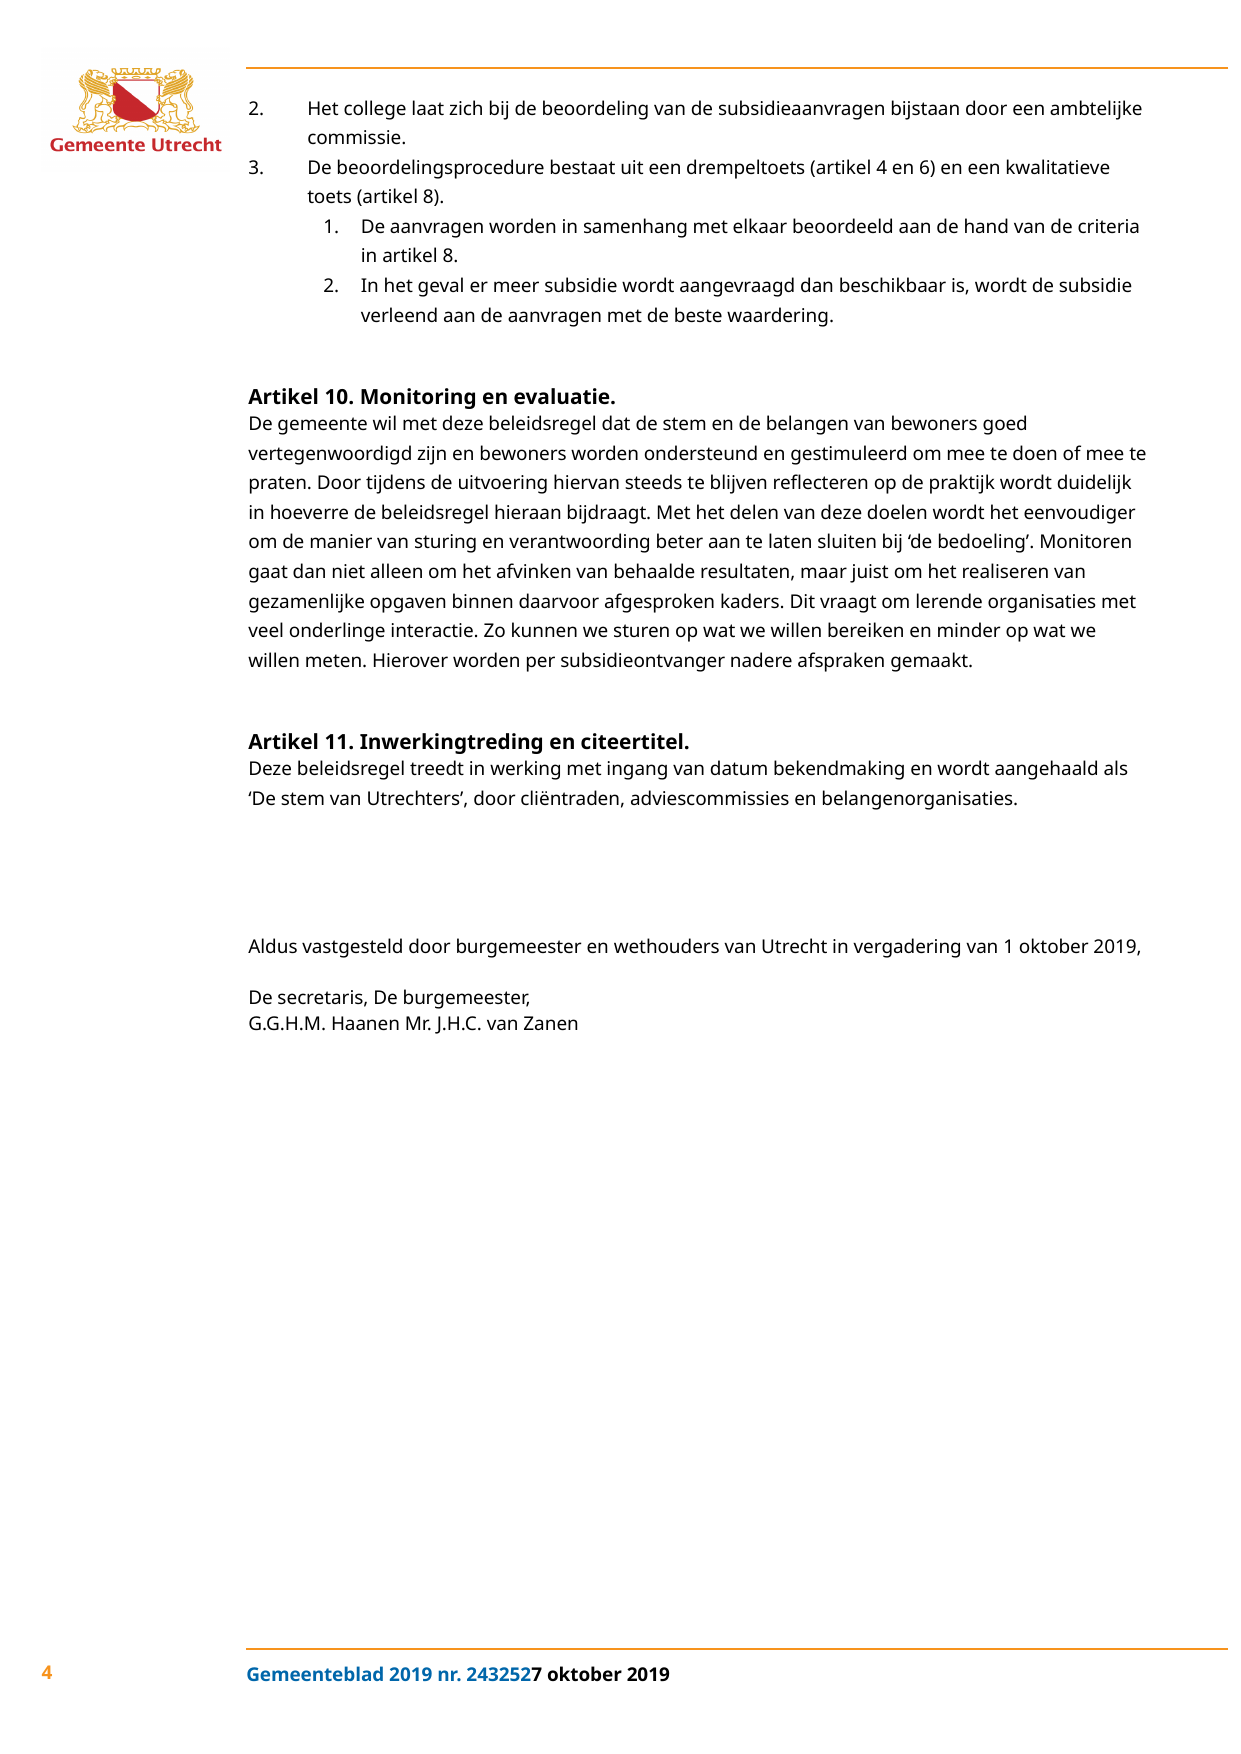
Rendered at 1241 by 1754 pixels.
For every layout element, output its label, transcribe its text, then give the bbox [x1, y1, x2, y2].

text Artikel 10. Monitoring en evaluatie. [248, 382, 1152, 410]
text De secretaris, De burgemeester, [248, 984, 1152, 1010]
text Aldus vastgesteld door burgemeester en wethouders van Utrecht in vergadering van 1 oktober 2019, [248, 933, 1152, 959]
text G.G.H.M. Haanen Mr. J.H.C. van Zanen [248, 1010, 1152, 1036]
list De aanvragen worden in samenhang met elkaar beoordeeld aan de hand van de criteria in artikel 8. [323, 213, 1152, 268]
list In het geval er meer subsidie wordt aangevraagd dan beschikbaar is, wordt de subsidie verleend aan de aanvragen met de beste waardering. [323, 272, 1152, 328]
text Artikel 11. Inwerkingtreding en citeertitel. [248, 727, 1152, 755]
text Deze beleidsregel treedt in werking met ingang van datum bekendmaking en wordt aangehaald als ‘De stem van Utrechters’, door cliëntraden, adviescommissies en belangenorganisaties. [248, 755, 1152, 811]
list Het college laat zich bij de beoordeling van de subsidieaanvragen bijstaan door een ambtelijke commissie. [248, 95, 1152, 150]
list De beoordelingsprocedure bestaat uit een drempeltoets (artikel 4 en 6) en een kwalitatieve toets (artikel 8). [248, 154, 1152, 209]
text De gemeente wil met deze beleidsregel dat de stem en de belangen van bewoners goed vertegenwoordigd zijn en bewoners worden ondersteund en gestimuleerd om mee te doen of mee te praten. Door tijdens de uitvoering hiervan steeds te blijven reflecteren op de praktijk wordt duidelijk in hoeverre de beleidsregel hieraan bijdraagt. Met het delen van deze doelen wordt het eenvoudiger om de manier van sturing en verantwoording beter aan te laten sluiten bij ‘de bedoeling’. Monitoren gaat dan niet alleen om het afvinken van behaalde resultaten, maar juist om het realiseren van gezamenlijke opgaven binnen daarvoor afgesproken kaders. Dit vraagt om lerende organisaties met veel onderlinge interactie. Zo kunnen we sturen op wat we willen bereiken en minder op wat we willen meten. Hierover worden per subsidieontvanger nadere afspraken gemaakt. [248, 410, 1152, 673]
picture [41, 47, 231, 172]
